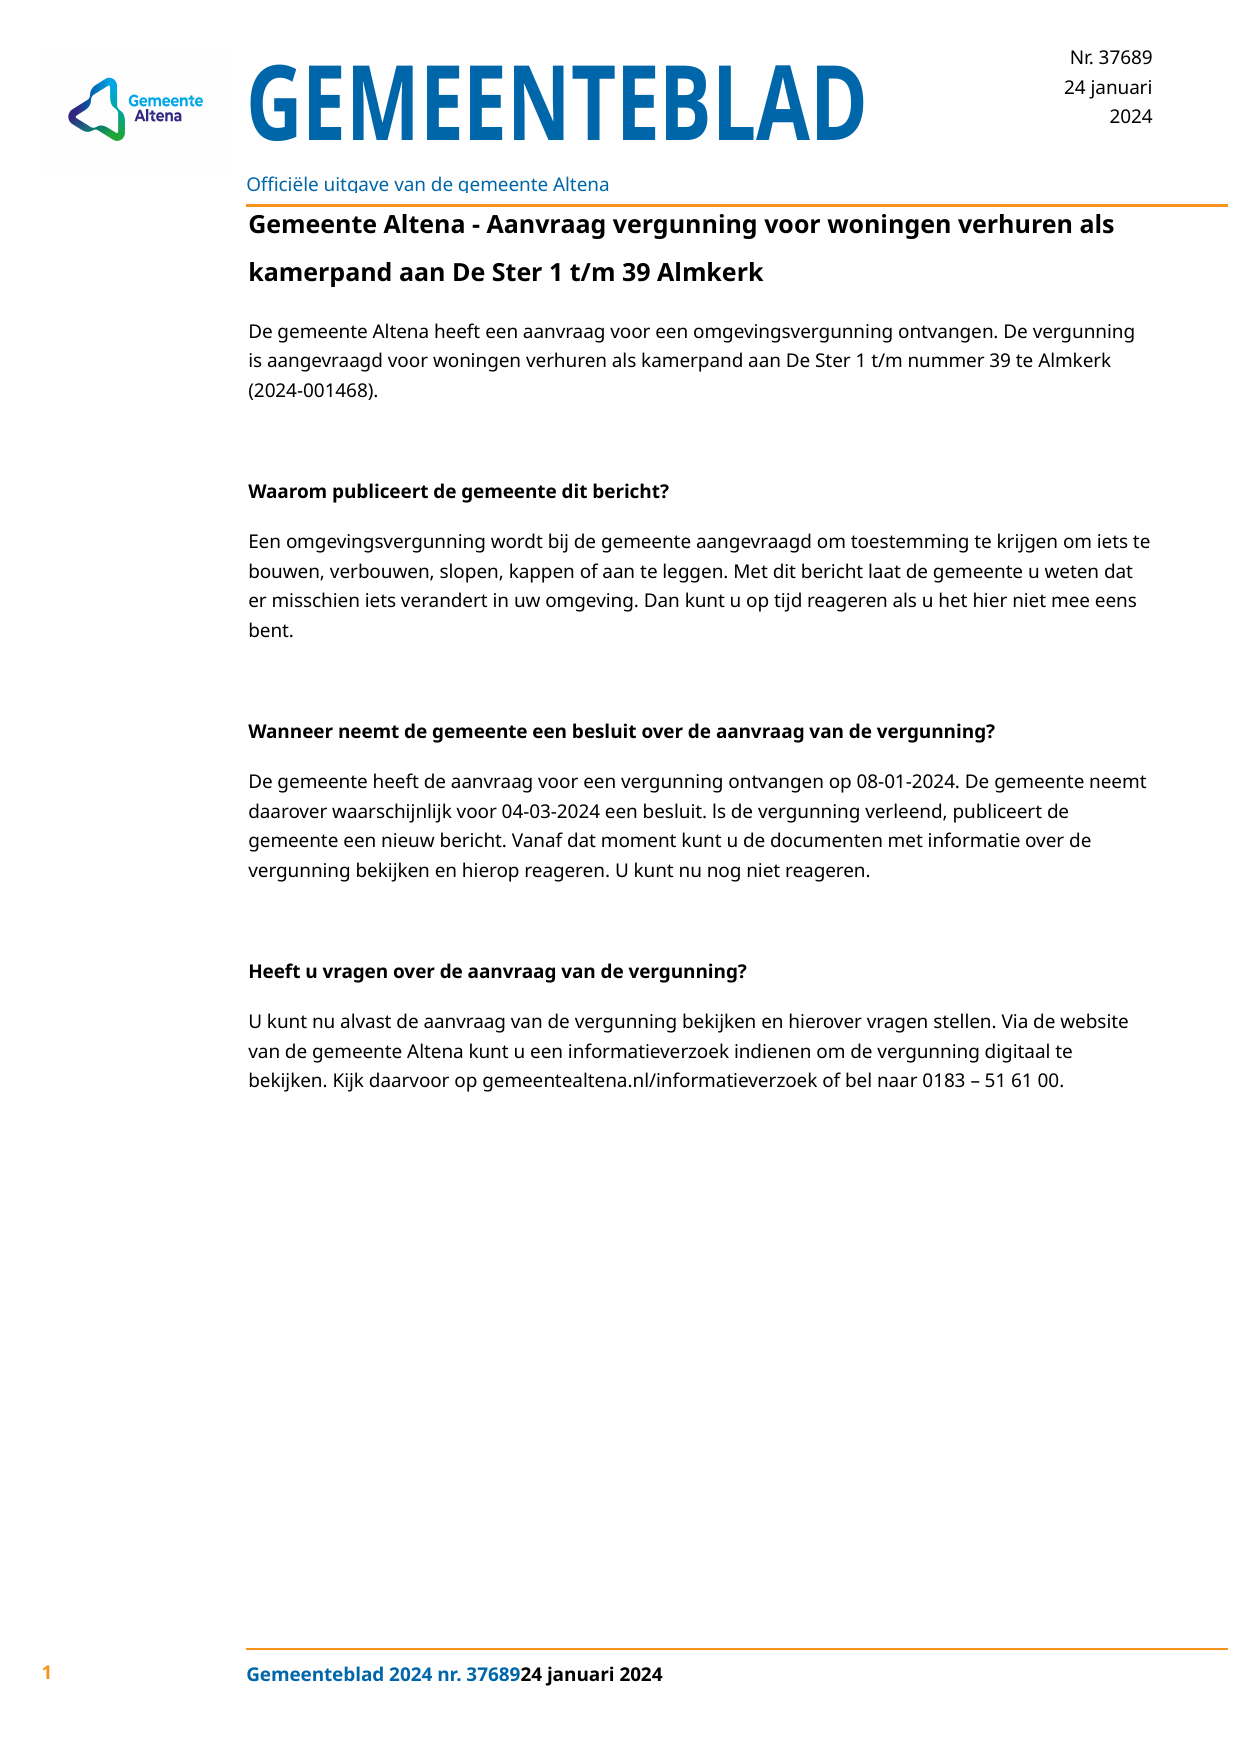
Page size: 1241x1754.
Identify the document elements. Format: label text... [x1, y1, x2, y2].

picture [41, 47, 231, 172]
text De gemeente Altena heeft een aanvraag voor een omgevingsvergunning ontvangen. De vergunning is aangevraagd voor woningen verhuren als kamerpand aan De Ster 1 t/m nummer 39 te Almkerk (2024-001468). [248, 318, 1152, 403]
text Gemeente Altena - Aanvraag vergunning voor woningen verhuren als kamerpand aan De Ster 1 t/m 39 Almkerk [248, 207, 1152, 288]
text De gemeente heeft de aanvraag voor een vergunning ontvangen op 08-01-2024. De gemeente neemt daarover waarschijnlijk voor 04-03-2024 een besluit. ls de vergunning verleend, publiceert de gemeente een nieuw bericht. Vanaf dat moment kunt u de documenten met informatie over de vergunning bekijken en hierop reageren. U kunt nu nog niet reageren. [248, 768, 1152, 883]
text Waarom publiceert de gemeente dit bericht? [248, 478, 1152, 504]
text U kunt nu alvast de aanvraag van de vergunning bekijken en hierover vragen stellen. Via de website van de gemeente Altena kunt u een informatieverzoek indienen om de vergunning digitaal te bekijken. Kijk daarvoor op gemeentealtena.nl/informatieverzoek of bel naar 0183 – 51 61 00. [248, 1008, 1152, 1093]
text Heeft u vragen over de aanvraag van de vergunning? [248, 958, 1152, 984]
text Wanneer neemt de gemeente een besluit over de aanvraag van de vergunning? [248, 718, 1152, 744]
text Een omgevingsvergunning wordt bij de gemeente aangevraagd om toestemming te krijgen om iets te bouwen, verbouwen, slopen, kappen of aan te leggen. Met dit bericht laat de gemeente u weten dat er misschien iets verandert in uw omgeving. Dan kunt u op tijd reageren als u het hier niet mee eens bent. [248, 528, 1152, 643]
